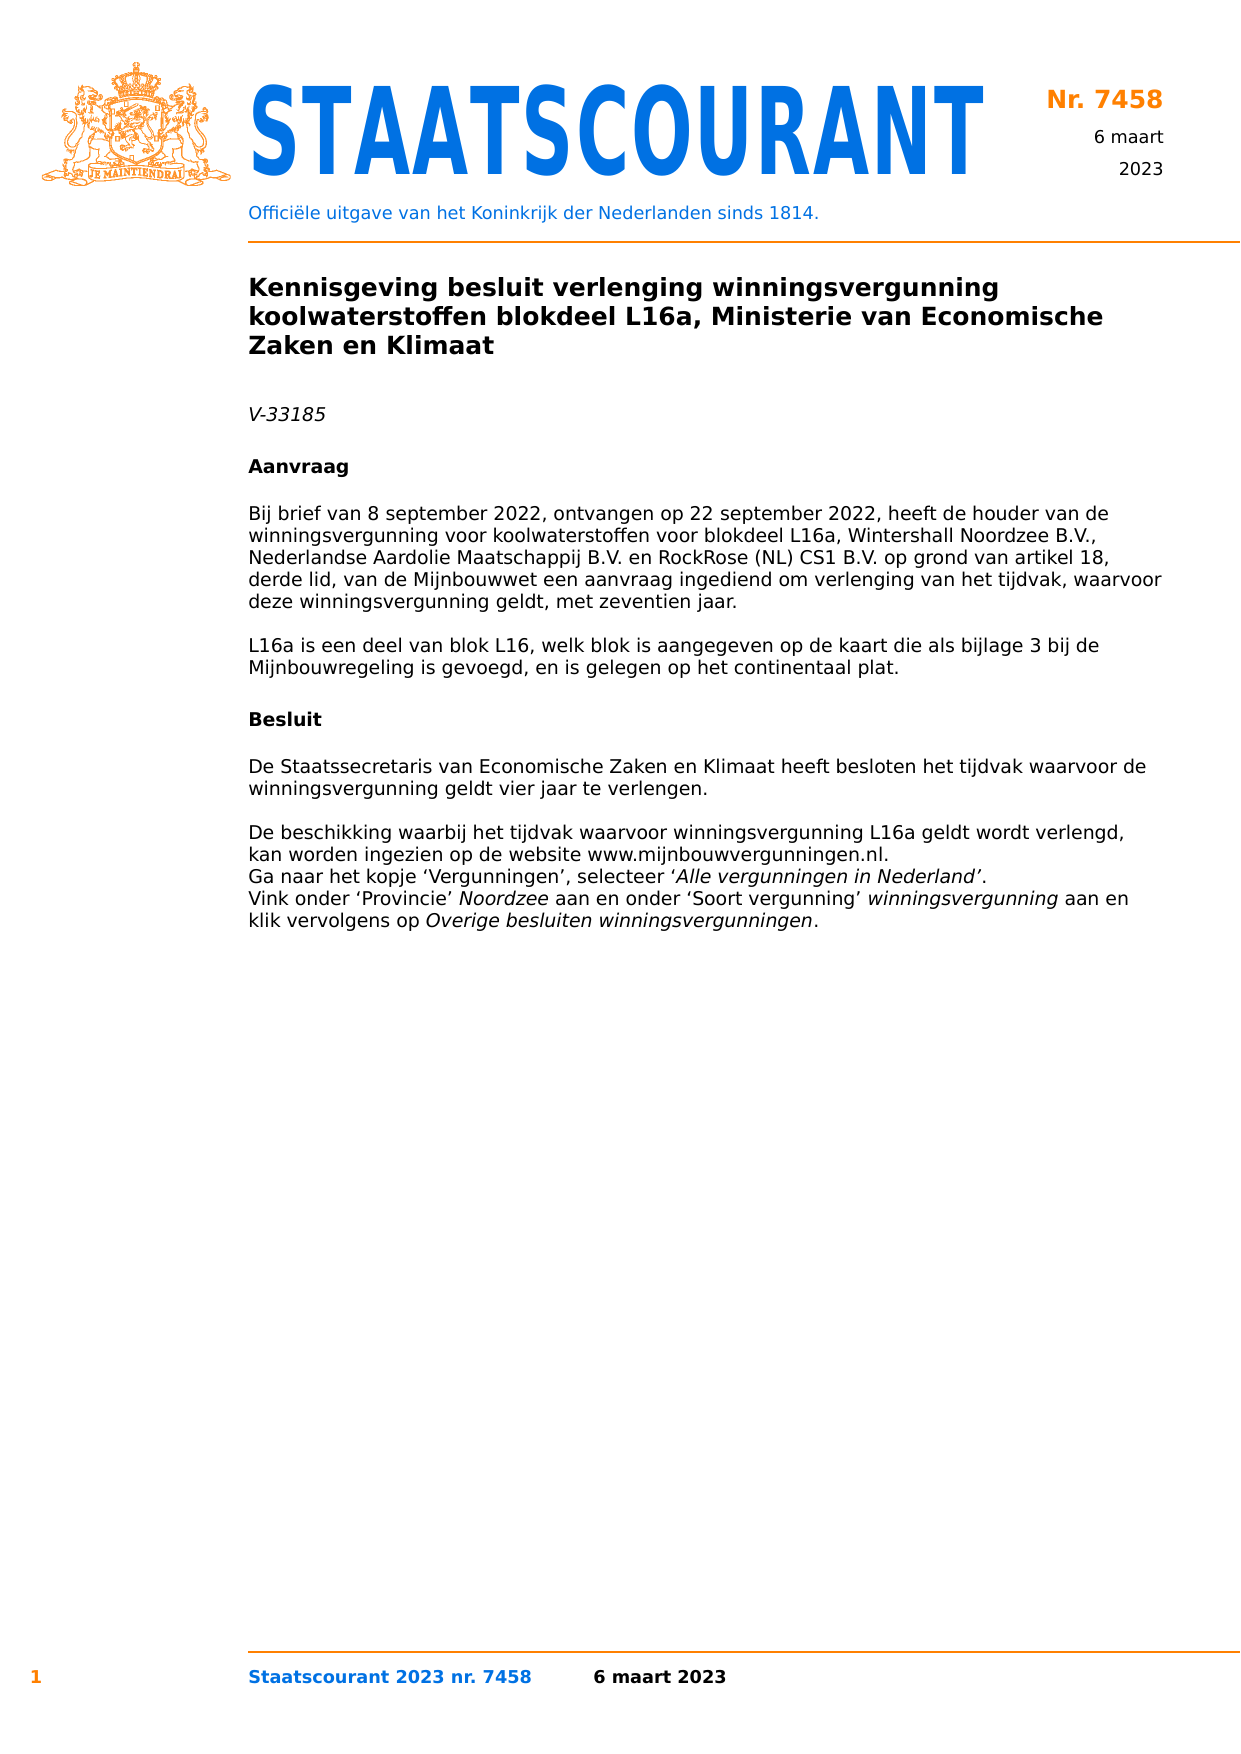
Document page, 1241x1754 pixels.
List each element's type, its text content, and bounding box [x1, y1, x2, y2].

table_cell Officiële uitgave van het Koninkrijk der Nederlanden sinds 1814. [248, 203, 1240, 241]
text V-33185 [248, 404, 1163, 426]
table_cell 2023 [998, 153, 1240, 203]
table_cell 6 maart [998, 121, 1240, 153]
text Ga naar het kopje ‘Vergunningen’, selecteer ‘Alle vergunningen in Nederland’. [248, 866, 1163, 888]
subtitle Aanvraag [248, 456, 1163, 478]
text De beschikking waarbij het tijdvak waarvoor winningsvergunning L16a geldt wordt verlengd, kan worden ingezien op de website www.mijnbouwvergunningen.nl. [248, 822, 1163, 866]
table_header [25, 62, 248, 241]
subtitle Kennisgeving besluit verlenging winningsvergunning koolwaterstoffen blokdeel L16a, Ministerie van Economische Zaken en Klimaat [248, 273, 1163, 361]
subtitle Besluit [248, 709, 1163, 731]
text De Staatssecretaris van Economische Zaken en Klimaat heeft besloten het tijdvak waarvoor de winningsvergunning geldt vier jaar te verlengen. [248, 756, 1163, 800]
text L16a is een deel van blok L16, welk blok is aangegeven op de kaart die als bijlage 3 bij de Mijnbouwregeling is gevoegd, en is gelegen op het continentaal plat. [248, 635, 1163, 679]
table_header STAATSCOURANT [248, 62, 998, 203]
table_header Nr. 7458 [998, 62, 1240, 121]
text Bij brief van 8 september 2022, ontvangen op 22 september 2022, heeft de houder van de winningsvergunning voor koolwaterstoffen voor blokdeel L16a, Wintershall Noordzee B.V., Nederlandse Aardolie Maatschappij B.V. en RockRose (NL) CS1 B.V. op grond van artikel 18, derde lid, van de Mijnbouwwet een aanvraag ingediend om verlenging van het tijdvak, waarvoor deze winningsvergunning geldt, met zeventien jaar. [248, 503, 1163, 613]
text Vink onder ‘Provincie’ Noordzee aan en onder ‘Soort vergunning’ winningsvergunning aan en klik vervolgens op Overige besluiten winningsvergunningen. [248, 888, 1163, 932]
picture [41, 62, 231, 186]
